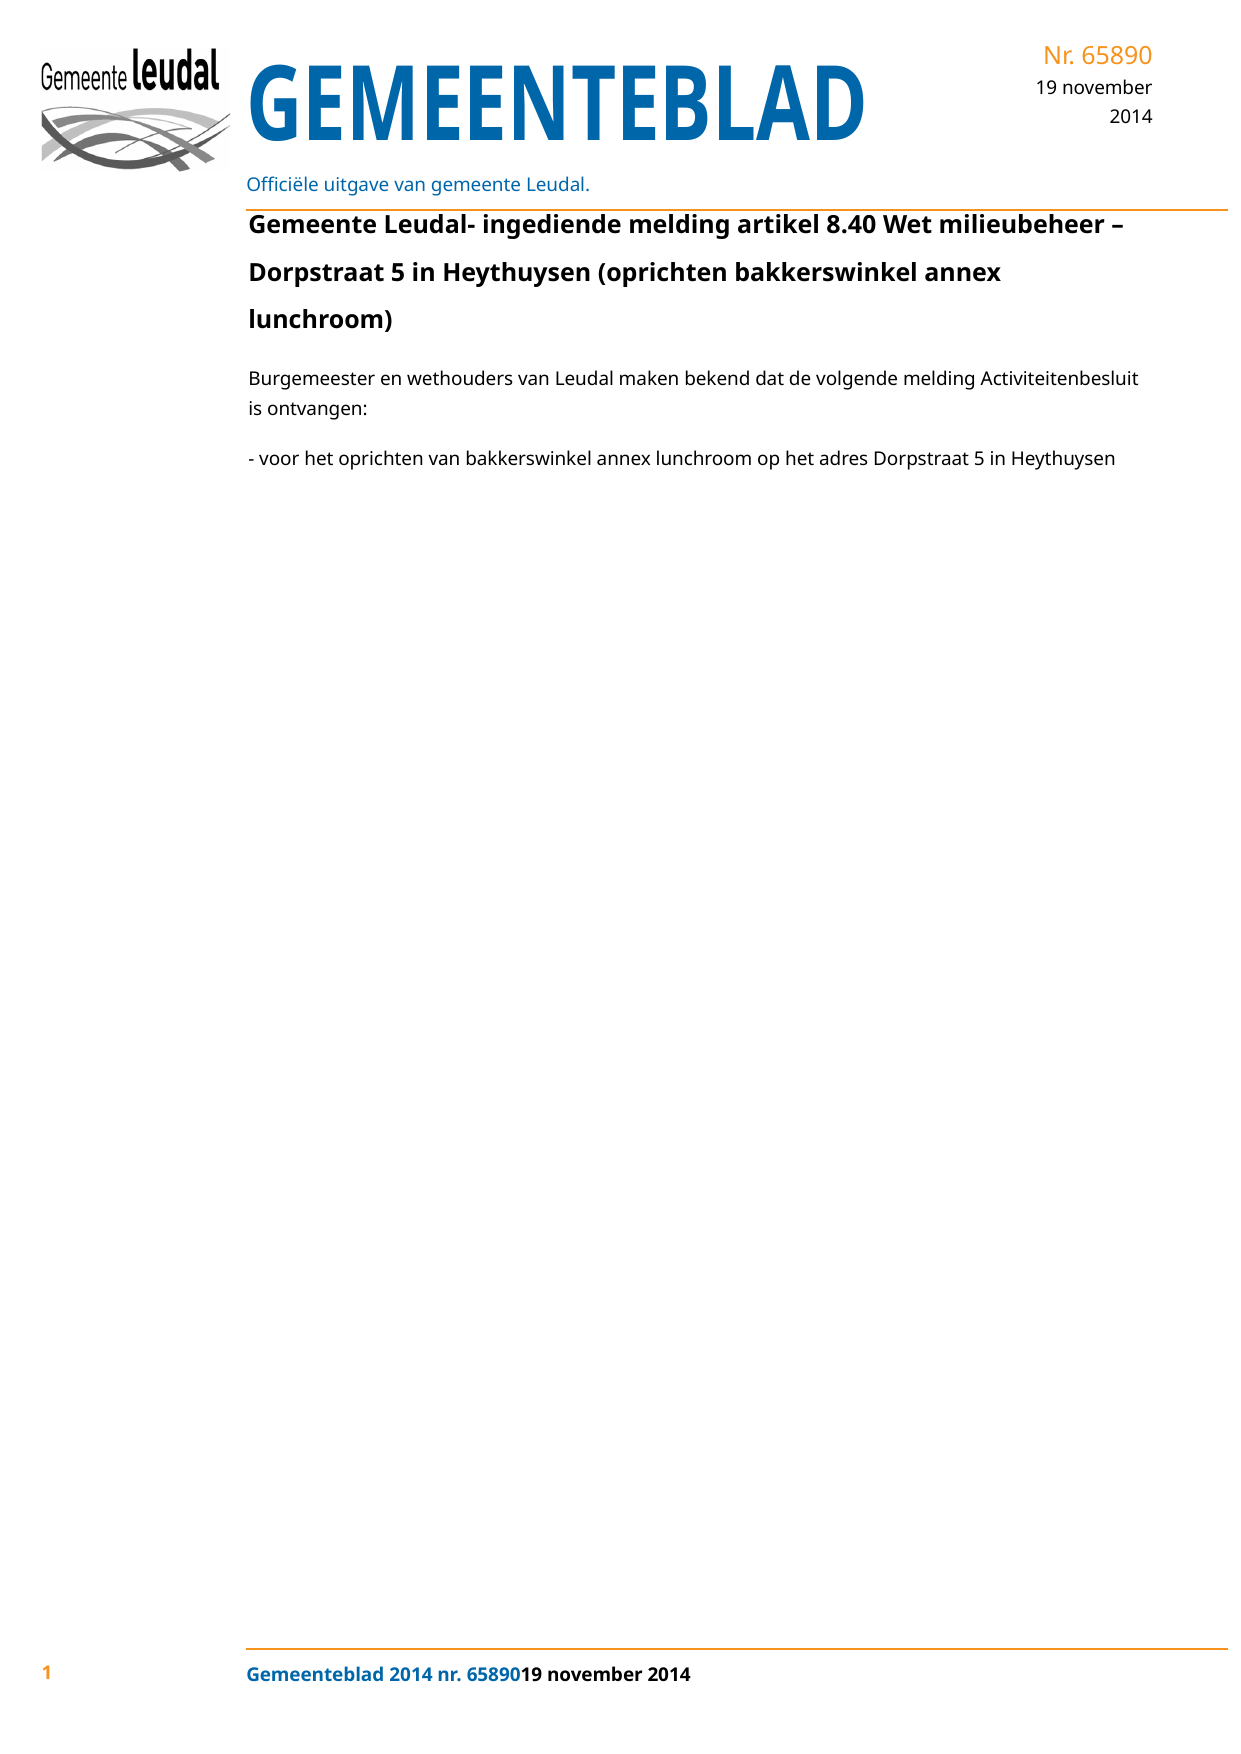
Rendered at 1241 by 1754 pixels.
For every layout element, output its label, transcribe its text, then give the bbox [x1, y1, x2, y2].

text Gemeente Leudal- ingediende melding artikel 8.40 Wet milieubeheer – Dorpstraat 5 in Heythuysen (oprichten bakkerswinkel annex lunchroom) [248, 211, 1152, 336]
picture [41, 47, 231, 172]
text Burgemeester en wethouders van Leudal maken bekend dat de volgende melding Activiteitenbesluit is ontvangen: [248, 366, 1152, 421]
text - voor het oprichten van bakkerswinkel annex lunchroom op het adres Dorpstraat 5 in Heythuysen [248, 446, 1152, 471]
